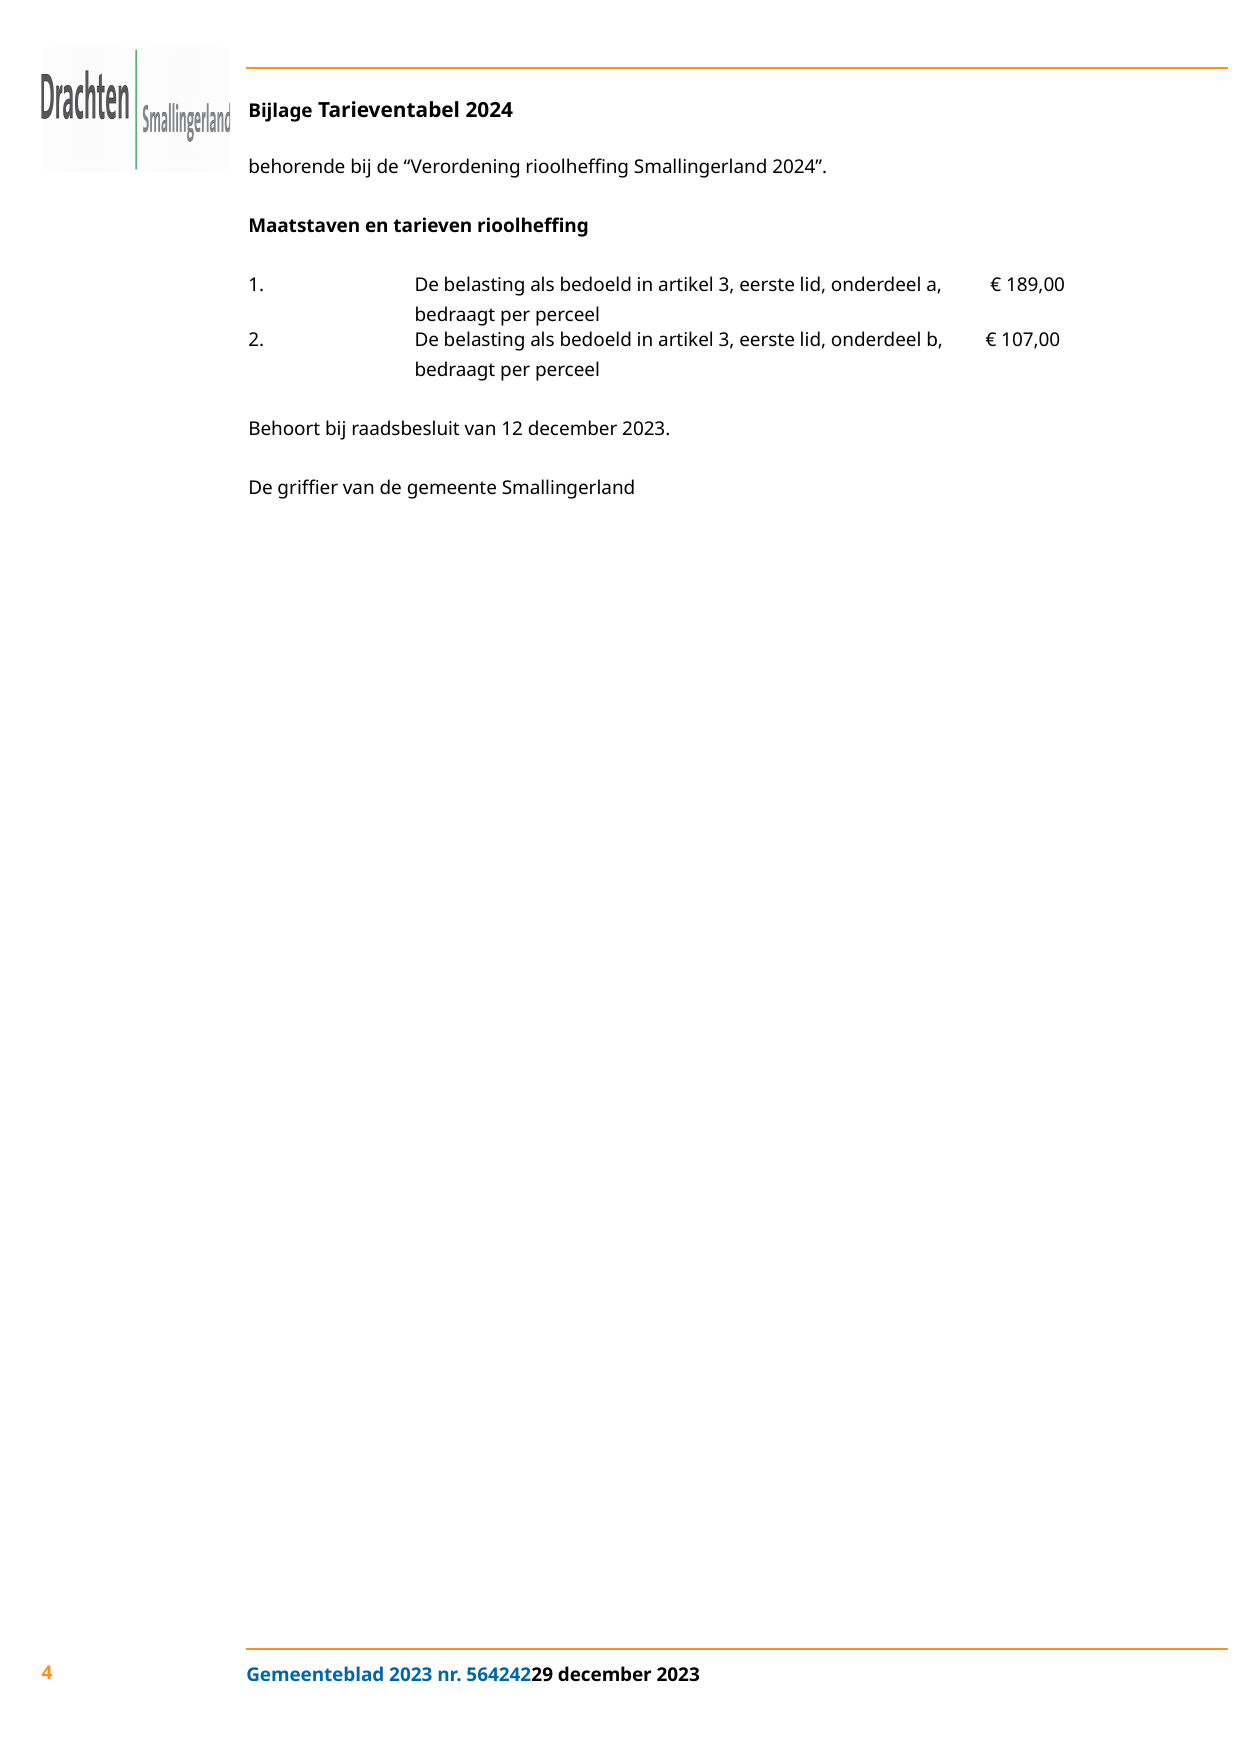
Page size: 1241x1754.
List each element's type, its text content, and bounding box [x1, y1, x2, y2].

table_header 1. [248, 271, 414, 327]
picture [41, 47, 231, 172]
table_cell 2. [248, 327, 414, 382]
text De griffier van de gemeente Smallingerland [248, 474, 1152, 500]
text Bijlage Tarieventabel 2024 [248, 95, 1152, 123]
table_header De belasting als bedoeld in artikel 3, eerste lid, onderdeel a, bedraagt per perceel [414, 271, 985, 327]
table_header € 189,00 [985, 271, 1152, 327]
text Behoort bij raadsbesluit van 12 december 2023. [248, 415, 1152, 441]
text Maatstaven en tarieven rioolheffing [248, 212, 1152, 238]
table_cell De belasting als bedoeld in artikel 3, eerste lid, onderdeel b, bedraagt per perceel [414, 327, 985, 382]
table_cell € 107,00 [985, 327, 1152, 382]
text behorende bij de “Verordening rioolheffing Smallingerland 2024”. [248, 153, 1152, 179]
